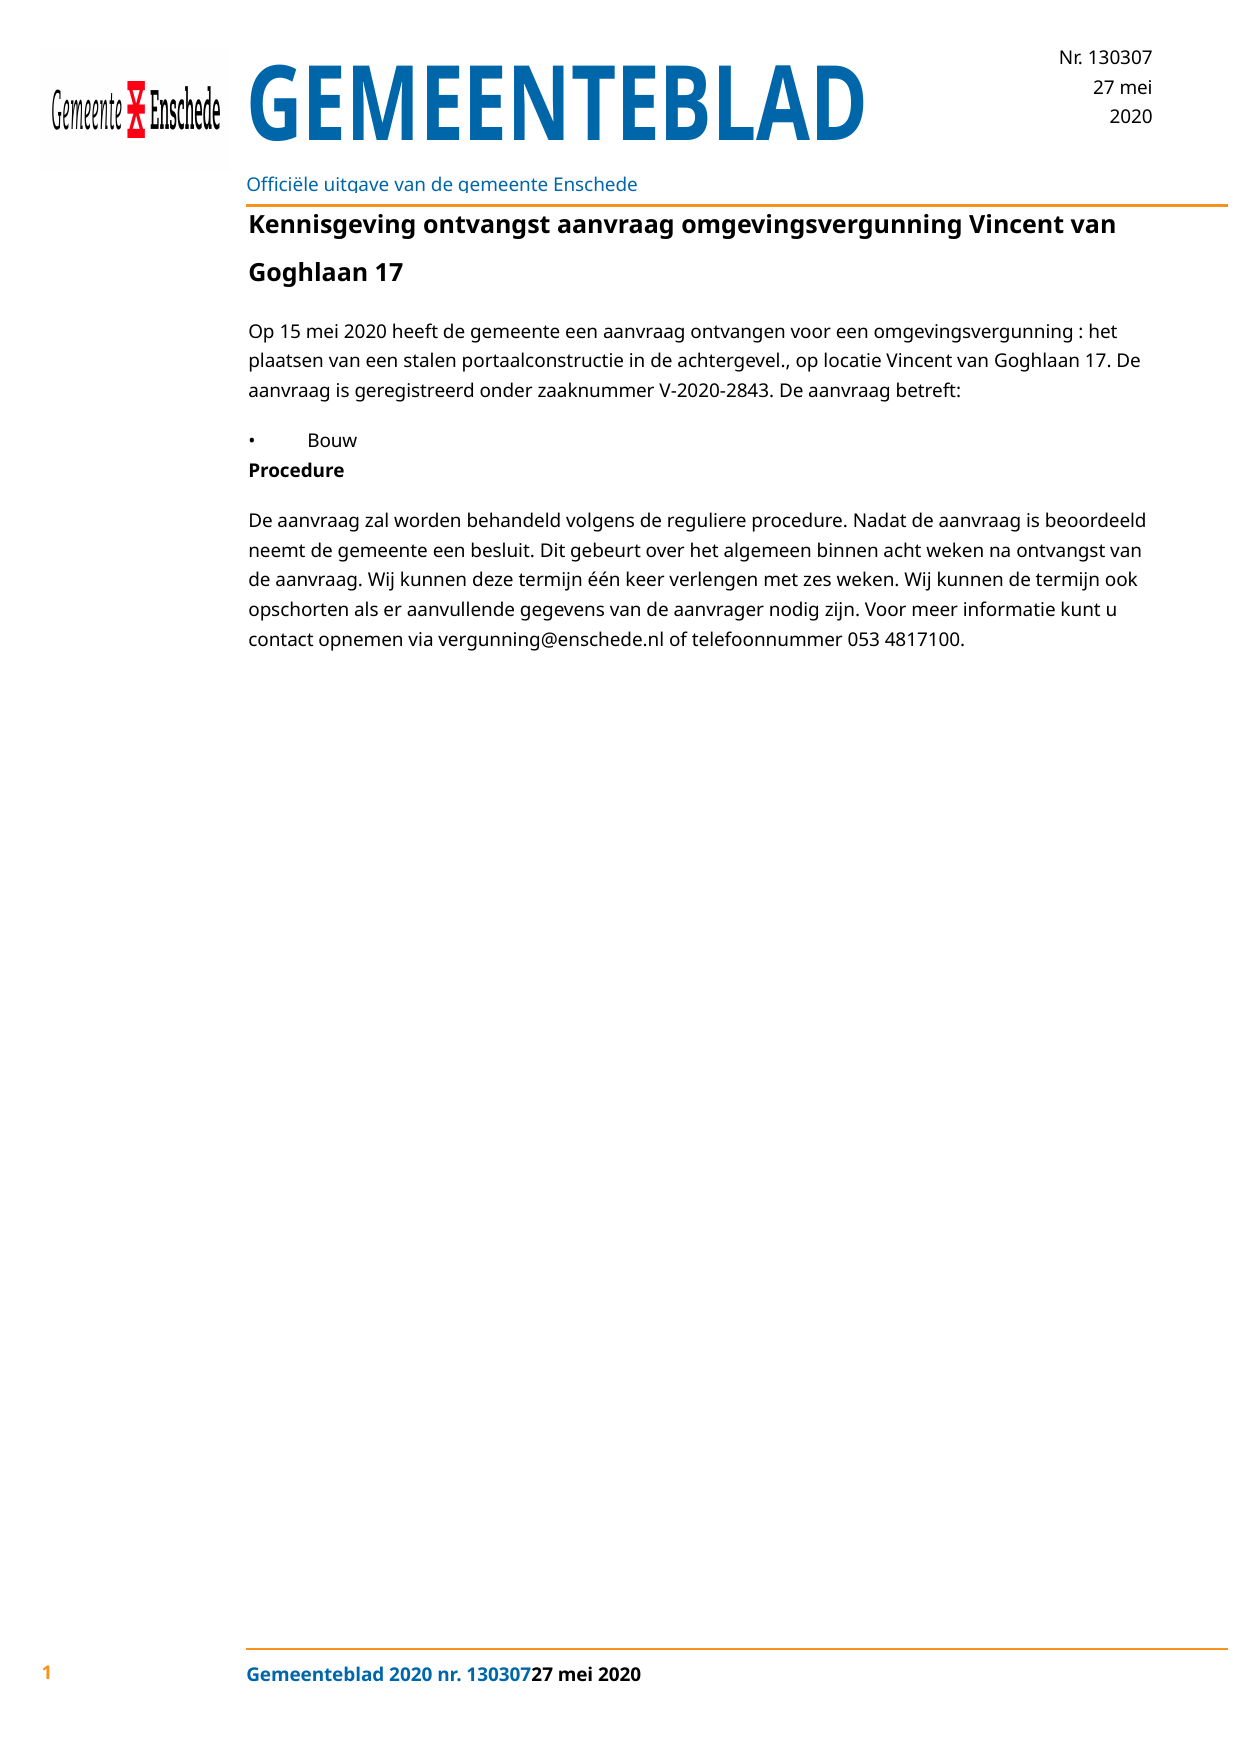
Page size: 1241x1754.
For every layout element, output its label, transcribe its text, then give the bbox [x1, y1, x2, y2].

picture [41, 47, 231, 172]
text Procedure [248, 457, 1152, 483]
text De aanvraag zal worden behandeld volgens de reguliere procedure. Nadat de aanvraag is beoordeeld neemt de gemeente een besluit. Dit gebeurt over het algemeen binnen acht weken na ontvangst van de aanvraag. Wij kunnen deze termijn één keer verlengen met zes weken. Wij kunnen de termijn ook opschorten als er aanvullende gegevens van de aanvrager nodig zijn. Voor meer informatie kunt u contact opnemen via vergunning@enschede.nl of telefoonnummer 053 4817100. [248, 507, 1152, 652]
text Op 15 mei 2020 heeft de gemeente een aanvraag ontvangen voor een omgevingsvergunning : het plaatsen van een stalen portaalconstructie in de achtergevel., op locatie Vincent van Goghlaan 17. De aanvraag is geregistreerd onder zaaknummer V-2020-2843. De aanvraag betreft: [248, 318, 1152, 403]
list Bouw [248, 427, 1152, 453]
text Kennisgeving ontvangst aanvraag omgevingsvergunning Vincent van Goghlaan 17 [248, 207, 1152, 288]
